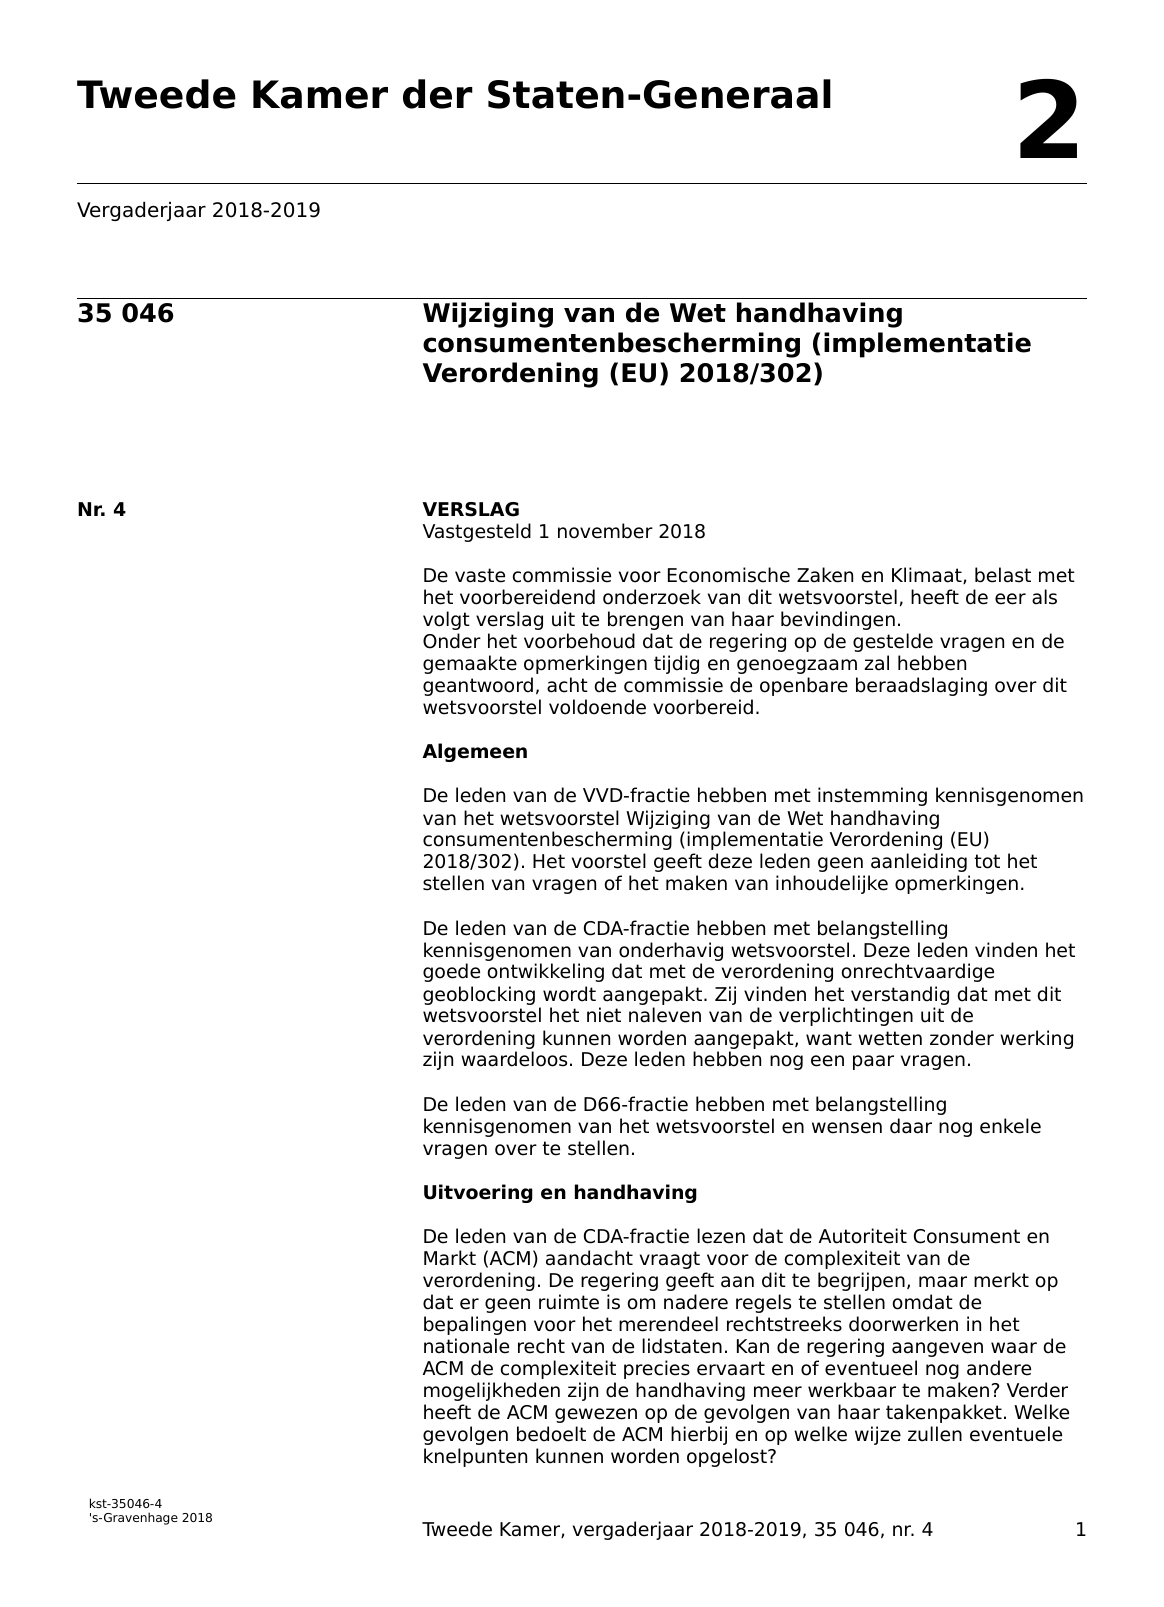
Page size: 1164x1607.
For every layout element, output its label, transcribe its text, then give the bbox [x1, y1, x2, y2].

text De leden van de CDA-fractie lezen dat de Autoriteit Consument en Markt (ACM) aandacht vraagt voor de complexiteit van de verordening. De regering geeft aan dit te begrijpen, maar merkt op dat er geen ruimte is om nadere regels te stellen omdat de bepalingen voor het merendeel rechtstreeks doorwerken in het nationale recht van de lidstaten. Kan de regering aangeven waar de ACM de complexiteit precies ervaart en of eventueel nog andere mogelijkheden zijn de handhaving meer werkbaar te maken? Verder heeft de ACM gewezen op de gevolgen van haar takenpakket. Welke gevolgen bedoelt de ACM hierbij en op welke wijze zullen eventuele knelpunten kunnen worden opgelost? [422, 1226, 1087, 1468]
text De leden van de CDA-fractie hebben met belangstelling kennisgenomen van onderhavig wetsvoorstel. Deze leden vinden het goede ontwikkeling dat met de verordening onrechtvaardige geoblocking wordt aangepakt. Zij vinden het verstandig dat met dit wetsvoorstel het niet naleven van de verplichtingen uit de verordening kunnen worden aangepakt, want wetten zonder werking zijn waardeloos. Deze leden hebben nog een paar vragen. [422, 917, 1087, 1071]
table_header Tweede Kamer der Staten-Generaal [77, 59, 886, 183]
text kst-35046-4 [88, 1497, 323, 1511]
text De vaste commissie voor Economische Zaken en Klimaat, belast met het voorbereidend onderzoek van dit wetsvoorstel, heeft de eer als volgt verslag uit te brengen van haar bevindingen. [422, 565, 1087, 631]
text De leden van de VVD-fractie hebben met instemming kennisgenomen van het wetsvoorstel Wijziging van de Wet handhaving consumentenbescherming (implementatie Verordening (EU) 2018/302). Het voorstel geeft deze leden geen aanleiding tot het stellen van vragen of het maken van inhoudelijke opmerkingen. [422, 785, 1087, 895]
text De leden van de D66-fractie hebben met belangstelling kennisgenomen van het wetsvoorstel en wensen daar nog enkele vragen over te stellen. [422, 1093, 1087, 1159]
table_cell Vergaderjaar 2018-2019 [77, 184, 1087, 298]
table_header 2 [886, 59, 1087, 183]
subtitle Nr. 4 VERSLAG [77, 499, 1087, 521]
subtitle Algemeen [422, 741, 1087, 763]
subtitle Uitvoering en handhaving [422, 1182, 1087, 1204]
text Vastgesteld 1 november 2018 [422, 521, 1087, 543]
subtitle 35 046 Wijziging van de Wet handhaving consumentenbescherming (implementatie Verordening (EU) 2018/302) [77, 299, 1087, 388]
text Onder het voorbehoud dat de regering op de gestelde vragen en de gemaakte opmerkingen tijdig en genoegzaam zal hebben geantwoord, acht de commissie de openbare beraadslaging over dit wetsvoorstel voldoende voorbereid. [422, 631, 1087, 719]
text 's-Gravenhage 2018 [88, 1511, 323, 1525]
